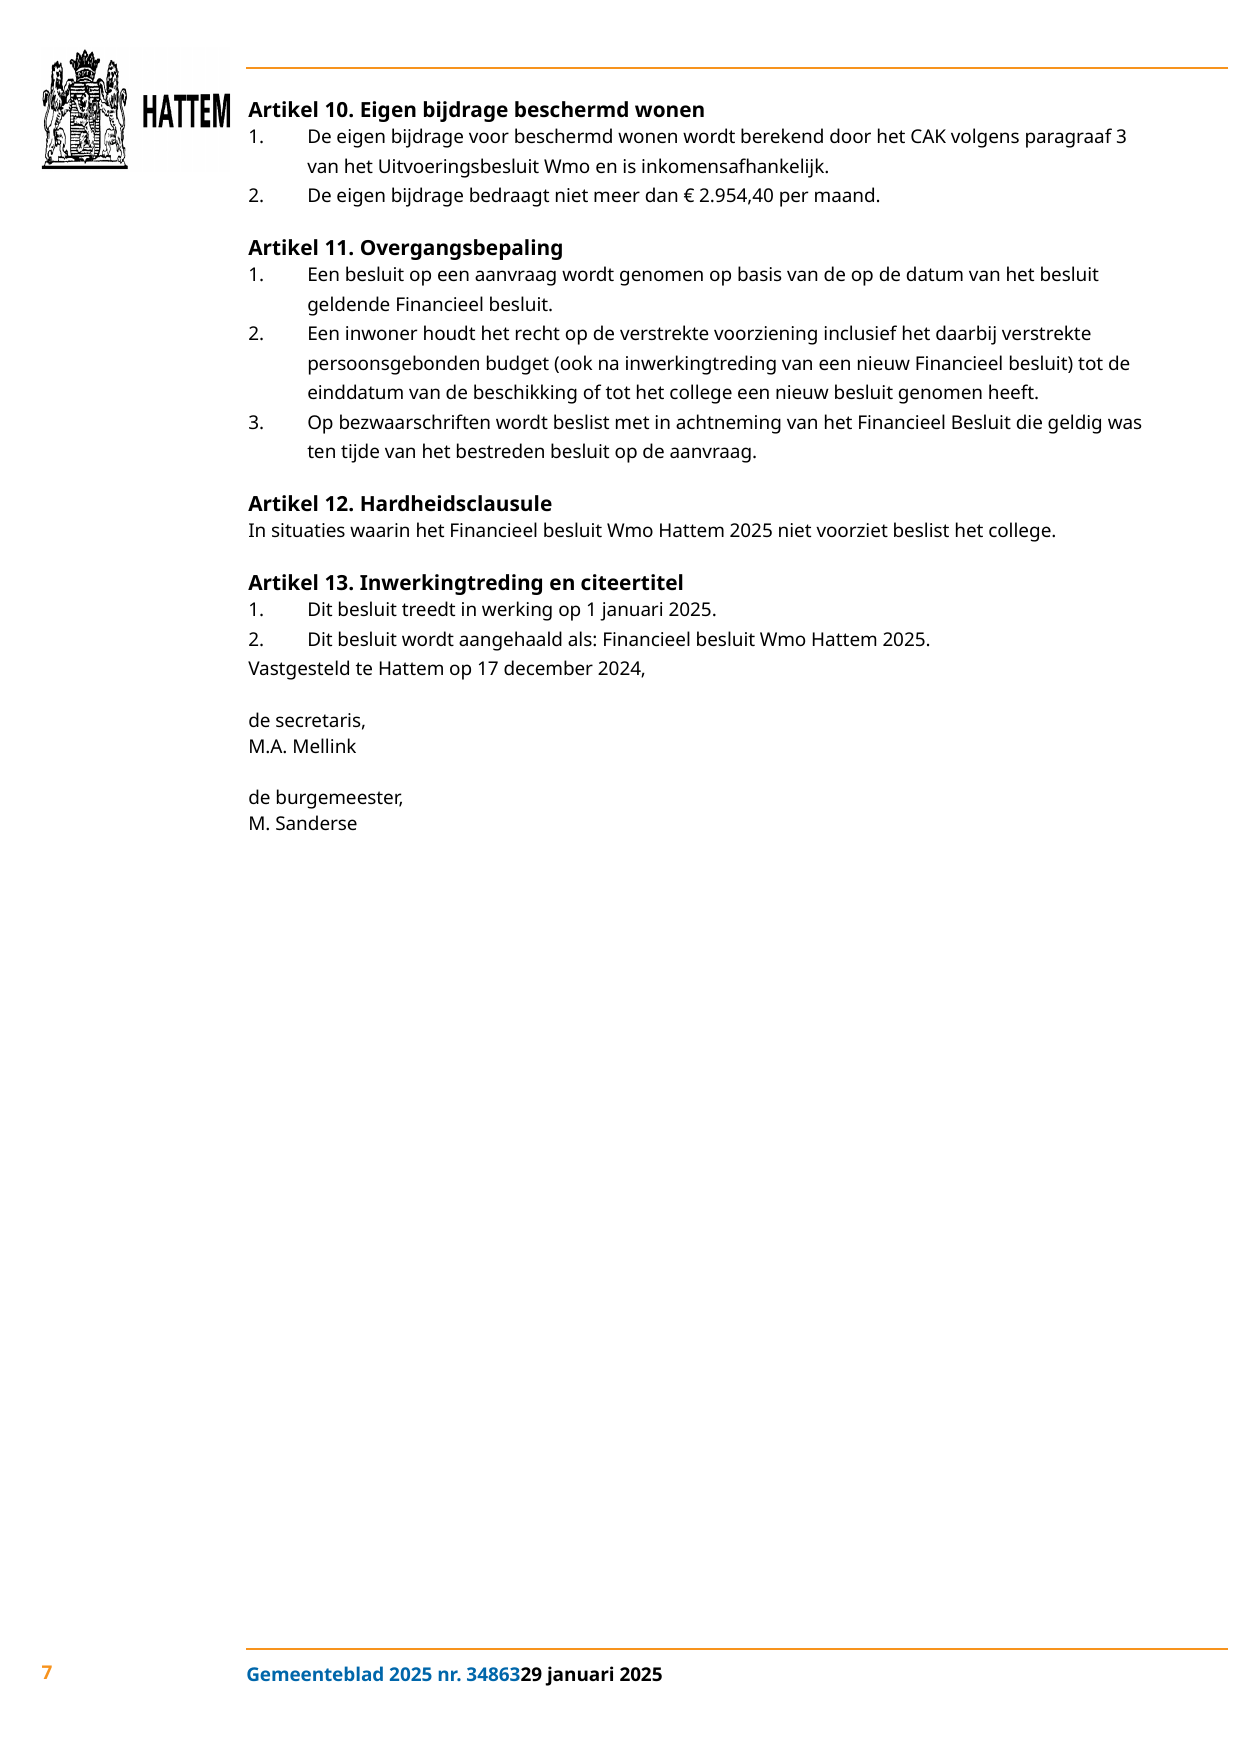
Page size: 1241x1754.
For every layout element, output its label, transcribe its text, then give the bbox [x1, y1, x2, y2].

text Artikel 13. Inwerkingtreding en citeertitel [248, 568, 1152, 596]
list De eigen bijdrage bedraagt niet meer dan € 2.954,40 per maand. [248, 182, 1152, 208]
text M.A. Mellink [248, 733, 1152, 758]
text Vastgesteld te Hattem op 17 december 2024, [248, 656, 1152, 681]
picture [41, 47, 231, 172]
text Artikel 11. Overgangsbepaling [248, 233, 1152, 261]
list De eigen bijdrage voor beschermd wonen wordt berekend door het CAK volgens paragraaf 3 van het Uitvoeringsbesluit Wmo en is inkomensafhankelijk. [248, 123, 1152, 178]
list Dit besluit wordt aangehaald als: Financieel besluit Wmo Hattem 2025. [248, 626, 1152, 652]
text de burgemeester, [248, 784, 1152, 810]
list Een besluit op een aanvraag wordt genomen op basis van de op de datum van het besluit geldende Financieel besluit. [248, 261, 1152, 317]
text M. Sanderse [248, 810, 1152, 836]
list Op bezwaarschriften wordt beslist met in achtneming van het Financieel Besluit die geldig was ten tijde van het bestreden besluit op de aanvraag. [248, 409, 1152, 464]
text In situaties waarin het Financieel besluit Wmo Hattem 2025 niet voorziet beslist het college. [248, 518, 1152, 543]
list Een inwoner houdt het recht op de verstrekte voorziening inclusief het daarbij verstrekte persoonsgebonden budget (ook na inwerkingtreding van een nieuw Financieel besluit) tot de einddatum van de beschikking of tot het college een nieuw besluit genomen heeft. [248, 320, 1152, 405]
text Artikel 10. Eigen bijdrage beschermd wonen [248, 95, 1152, 123]
text de secretaris, [248, 707, 1152, 733]
text Artikel 12. Hardheidsclausule [248, 489, 1152, 518]
list Dit besluit treedt in werking op 1 januari 2025. [248, 596, 1152, 622]
